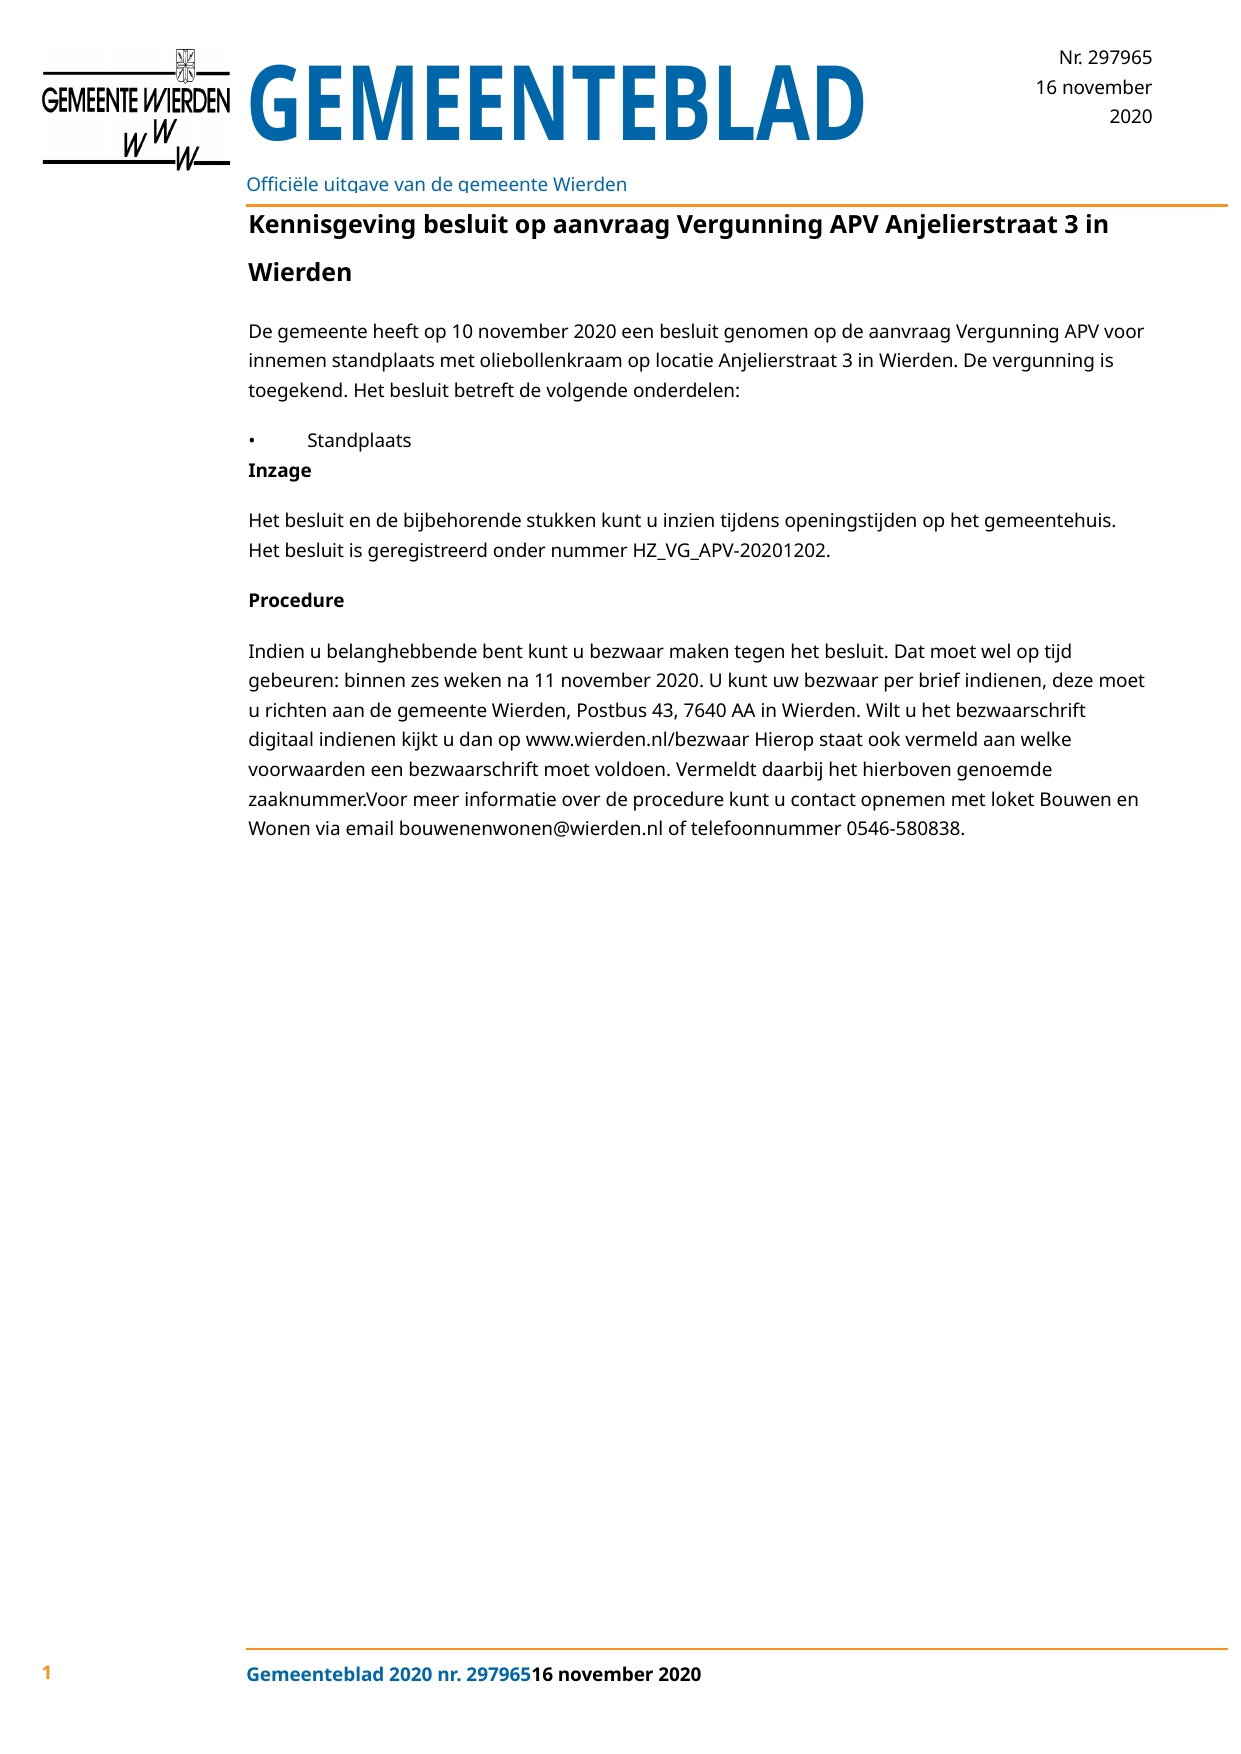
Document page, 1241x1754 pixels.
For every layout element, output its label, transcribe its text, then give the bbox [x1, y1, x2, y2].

text Indien u belanghebbende bent kunt u bezwaar maken tegen het besluit. Dat moet wel op tijd gebeuren: binnen zes weken na 11 november 2020. U kunt uw bezwaar per brief indienen, deze moet u richten aan de gemeente Wierden, Postbus 43, 7640 AA in Wierden. Wilt u het bezwaarschrift digitaal indienen kijkt u dan op www.wierden.nl/bezwaar Hierop staat ook vermeld aan welke voorwaarden een bezwaarschrift moet voldoen. Vermeldt daarbij het hierboven genoemde zaaknummer.Voor meer informatie over de procedure kunt u contact opnemen met loket Bouwen en Wonen via email bouwenenwonen@wierden.nl of telefoonnummer 0546-580838. [248, 638, 1152, 841]
text De gemeente heeft op 10 november 2020 een besluit genomen op de aanvraag Vergunning APV voor innemen standplaats met oliebollenkraam op locatie Anjelierstraat 3 in Wierden. De vergunning is toegekend. Het besluit betreft de volgende onderdelen: [248, 318, 1152, 403]
picture [41, 47, 231, 172]
text Inzage [248, 457, 1152, 483]
text Kennisgeving besluit op aanvraag Vergunning APV Anjelierstraat 3 in Wierden [248, 207, 1152, 288]
list Standplaats [248, 427, 1152, 453]
text Procedure [248, 587, 1152, 613]
text Het besluit en de bijbehorende stukken kunt u inzien tijdens openingstijden op het gemeentehuis. Het besluit is geregistreerd onder nummer HZ_VG_APV-20201202. [248, 507, 1152, 563]
